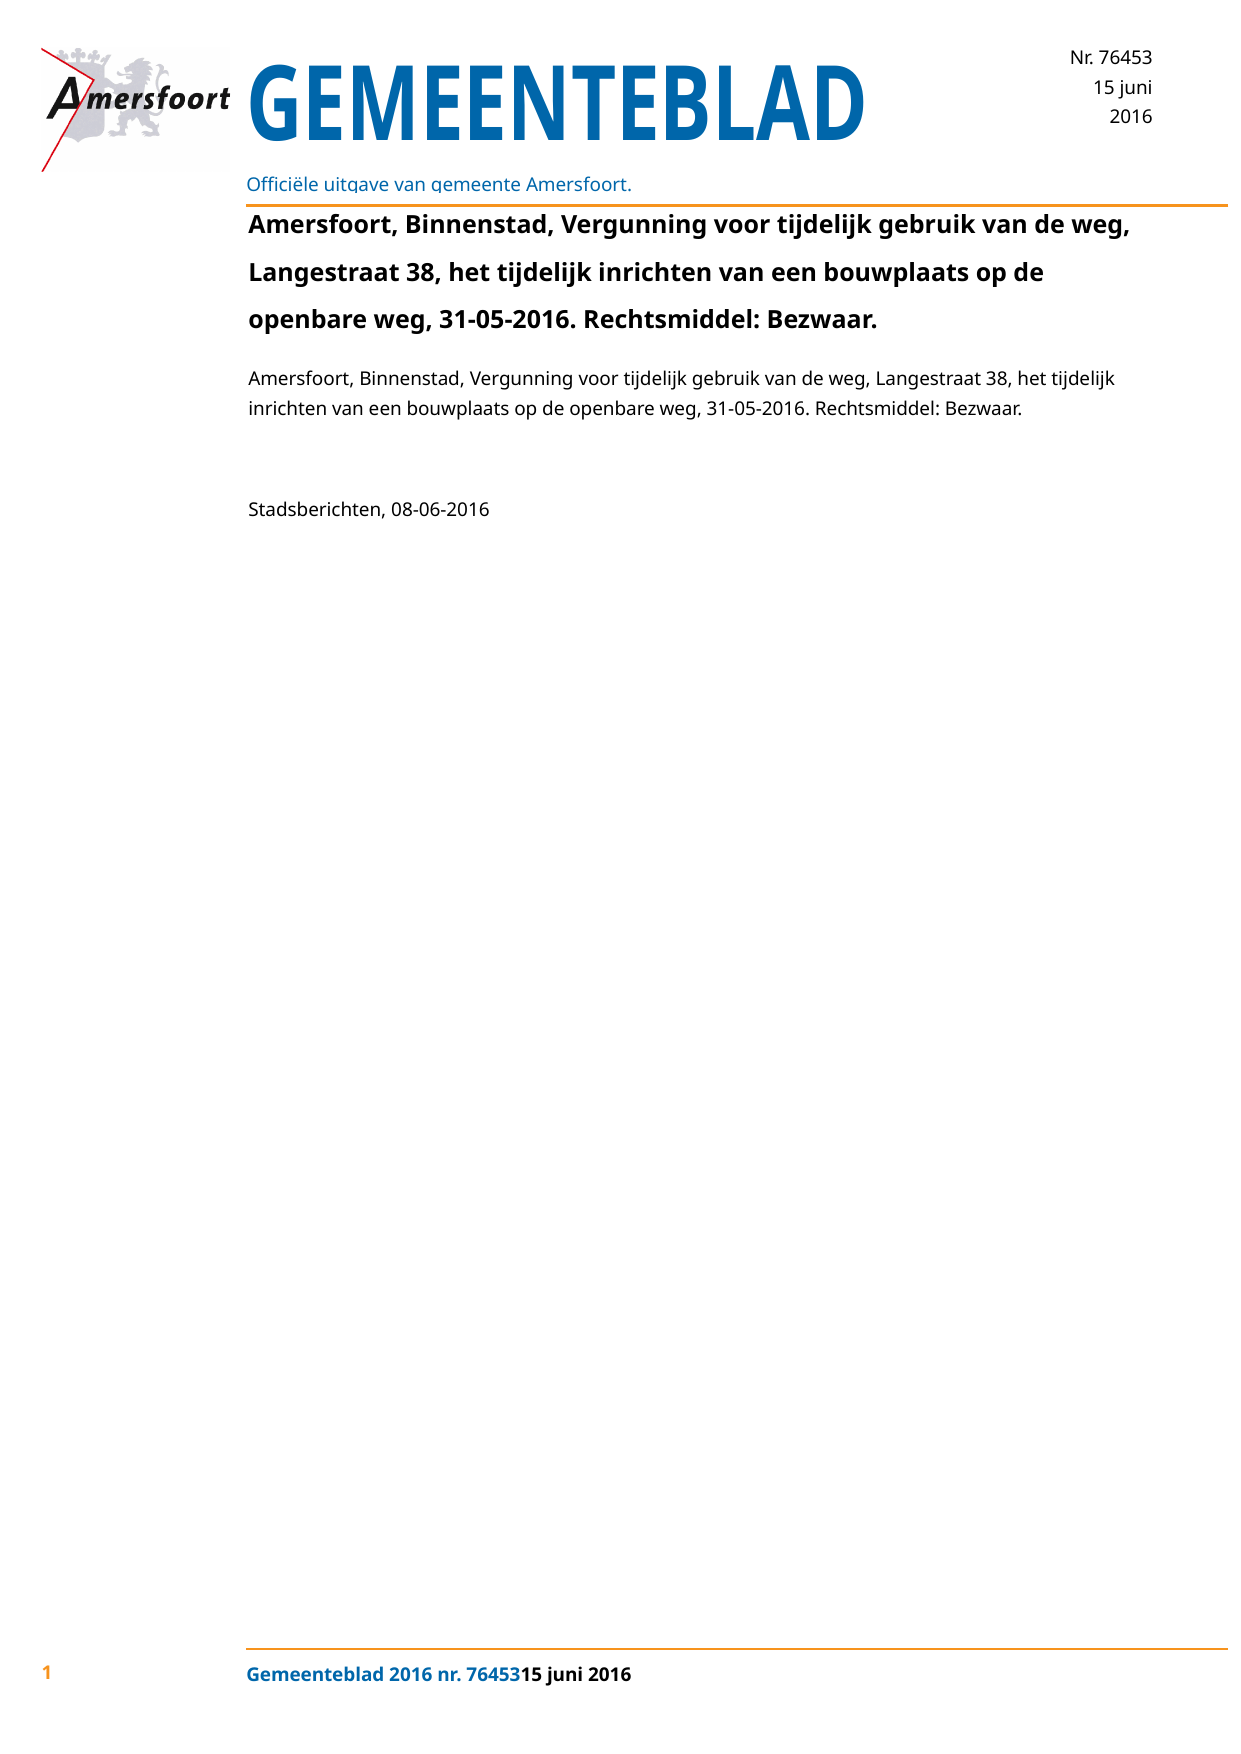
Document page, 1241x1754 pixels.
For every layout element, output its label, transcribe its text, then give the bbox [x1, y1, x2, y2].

text Amersfoort, Binnenstad, Vergunning voor tijdelijk gebruik van de weg, Langestraat 38, het tijdelijk inrichten van een bouwplaats op de openbare weg, 31-05-2016. Rechtsmiddel: Bezwaar. [248, 366, 1152, 421]
text Stadsberichten, 08-06-2016 [248, 496, 1152, 522]
text Amersfoort, Binnenstad, Vergunning voor tijdelijk gebruik van de weg, Langestraat 38, het tijdelijk inrichten van een bouwplaats op de openbare weg, 31-05-2016. Rechtsmiddel: Bezwaar. [248, 207, 1152, 336]
picture [41, 47, 231, 172]
